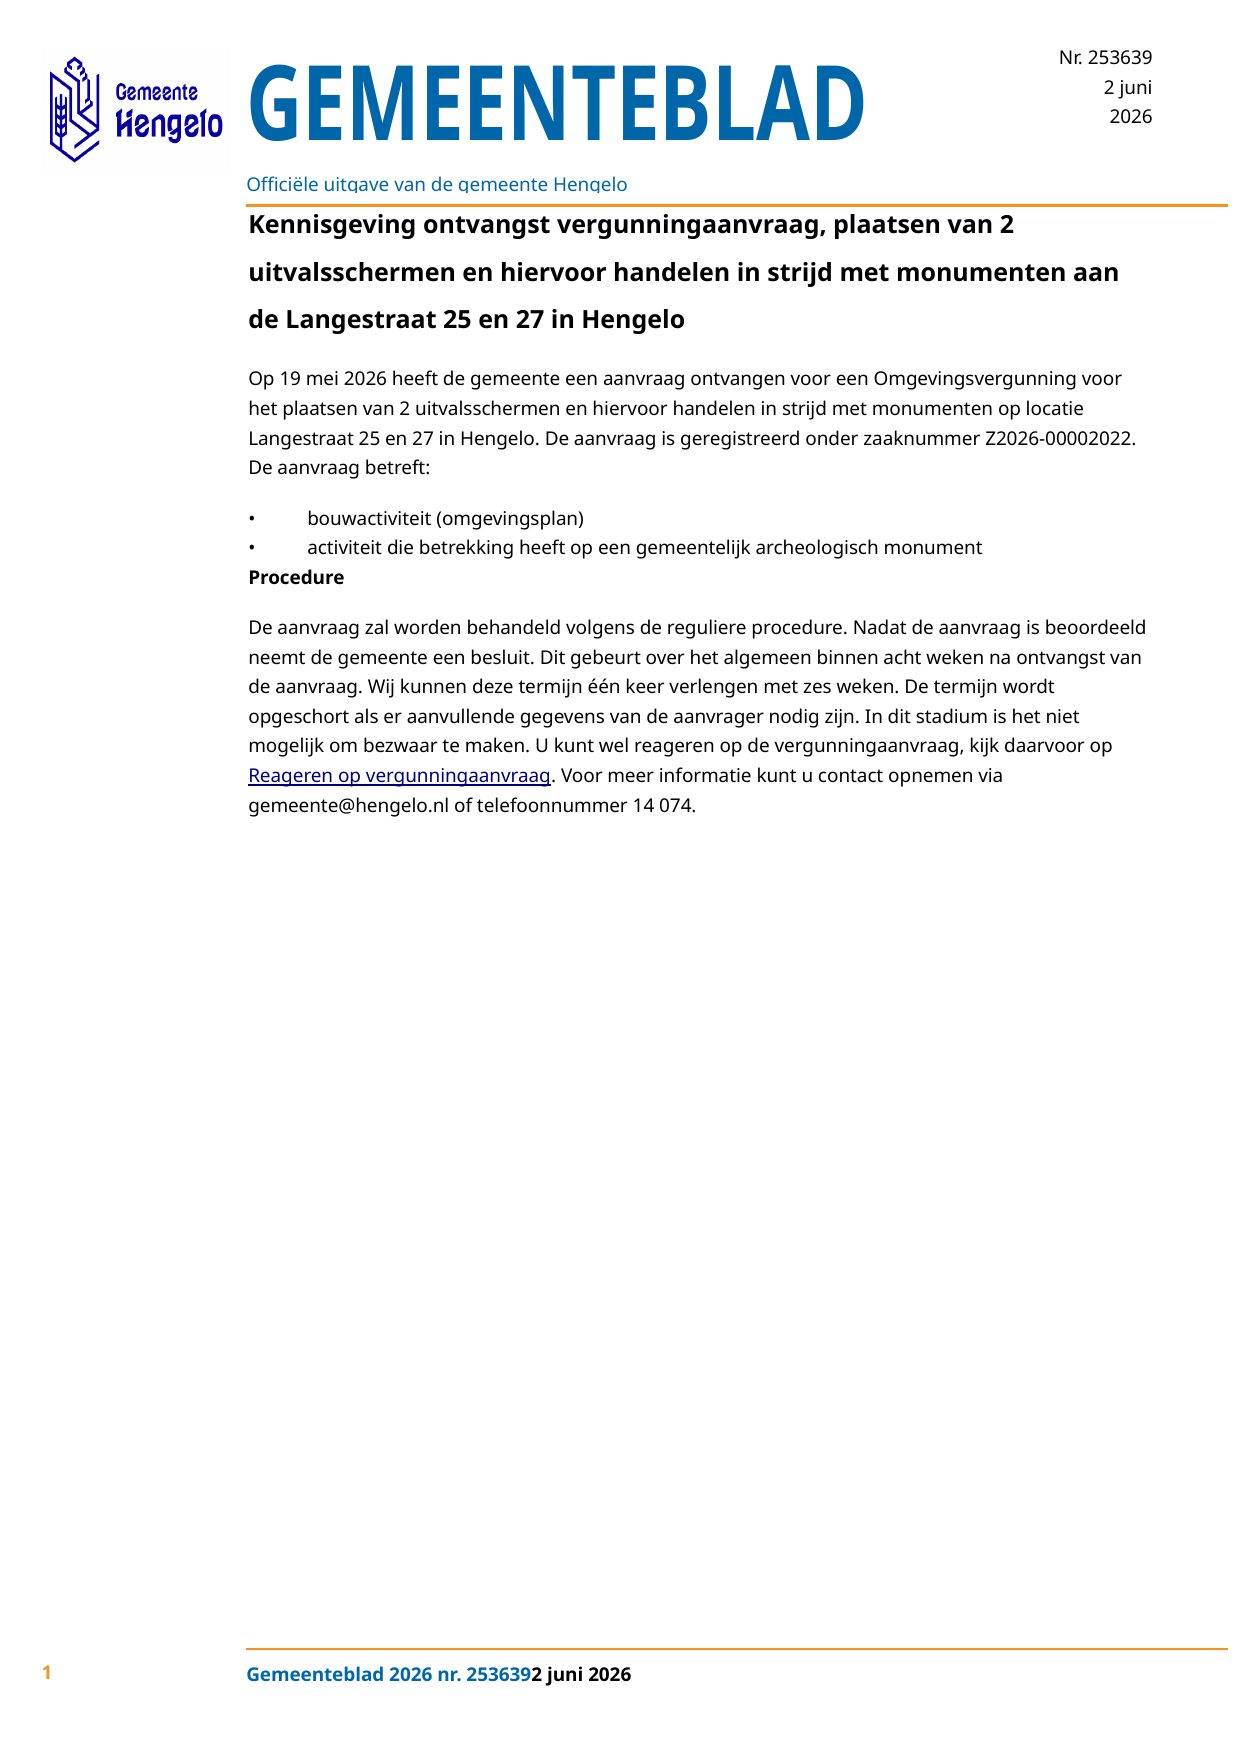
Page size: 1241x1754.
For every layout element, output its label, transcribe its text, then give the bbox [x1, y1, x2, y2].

text Kennisgeving ontvangst vergunningaanvraag, plaatsen van 2 uitvalsschermen en hiervoor handelen in strijd met monumenten aan de Langestraat 25 en 27 in Hengelo [248, 207, 1152, 336]
text Op 19 mei 2026 heeft de gemeente een aanvraag ontvangen voor een Omgevingsvergunning voor het plaatsen van 2 uitvalsschermen en hiervoor handelen in strijd met monumenten op locatie Langestraat 25 en 27 in Hengelo. De aanvraag is geregistreerd onder zaaknummer Z2026-00002022. De aanvraag betreft: [248, 366, 1152, 480]
list bouwactiviteit (omgevingsplan) [248, 505, 1152, 530]
text De aanvraag zal worden behandeld volgens de reguliere procedure. Nadat de aanvraag is beoordeeld neemt de gemeente een besluit. Dit gebeurt over het algemeen binnen acht weken na ontvangst van de aanvraag. Wij kunnen deze termijn één keer verlengen met zes weken. De termijn wordt opgeschort als er aanvullende gegevens van de aanvrager nodig zijn. In dit stadium is het niet mogelijk om bezwaar te maken. U kunt wel reageren op de vergunningaanvraag, kijk daarvoor op Reageren op vergunningaanvraag. Voor meer informatie kunt u contact opnemen via gemeente@hengelo.nl of telefoonnummer 14 074. [248, 614, 1152, 817]
text Procedure [248, 564, 1152, 589]
picture [41, 47, 231, 172]
list activiteit die betrekking heeft op een gemeentelijk archeologisch monument [248, 534, 1152, 560]
